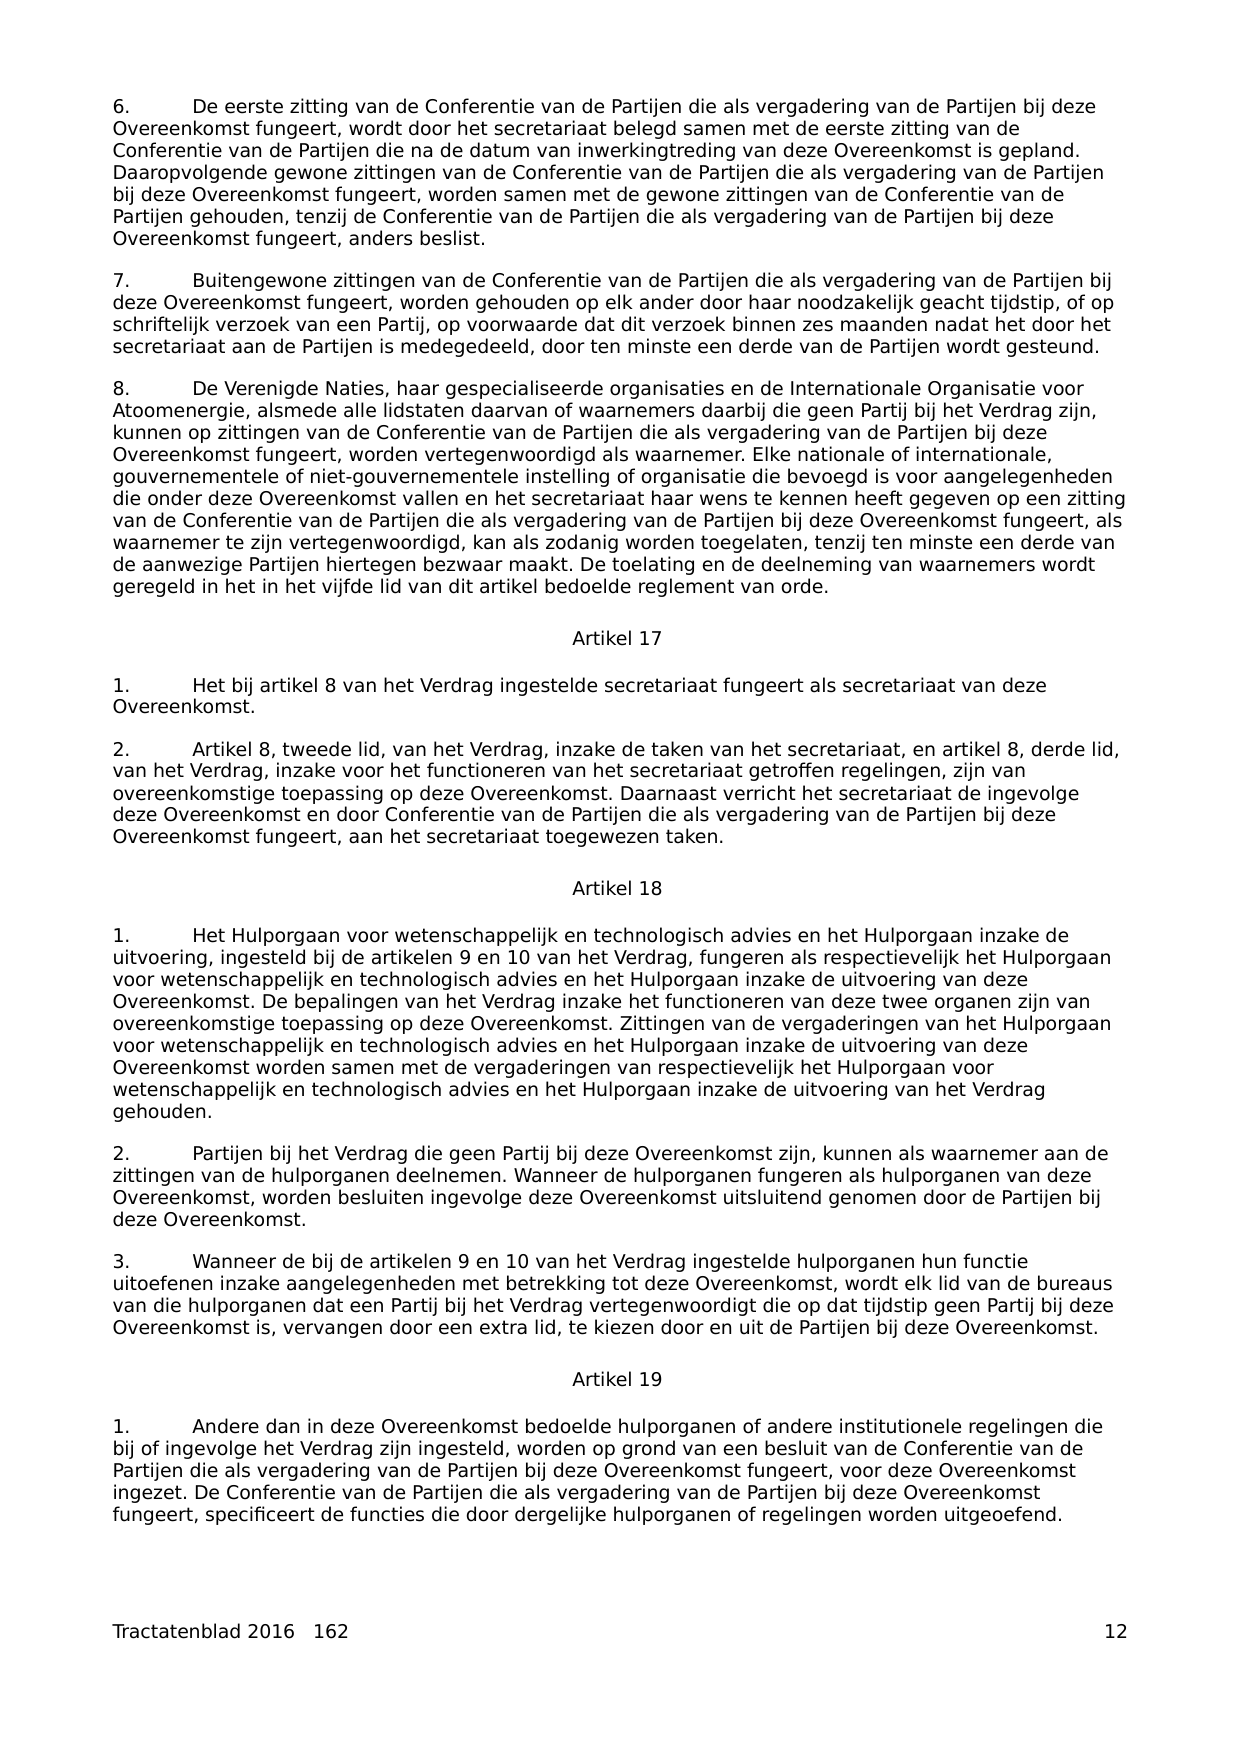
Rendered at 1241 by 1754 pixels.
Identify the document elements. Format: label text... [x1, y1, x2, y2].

text 7. Buitengewone zittingen van de Conferentie van de Partijen die als vergadering van de Partijen bij deze Overeenkomst fungeert, worden gehouden op elk ander door haar noodzakelijk geacht tijdstip, of op schriftelijk verzoek van een Partij, op voorwaarde dat dit verzoek binnen zes maanden nadat het door het secretariaat aan de Partijen is medegedeeld, door ten minste een derde van de Partijen wordt gesteund. [112, 270, 1128, 358]
text 3. Wanneer de bij de artikelen 9 en 10 van het Verdrag ingestelde hulporganen hun functie uitoefenen inzake aangelegenheden met betrekking tot deze Overeenkomst, wordt elk lid van de bureaus van die hulporganen dat een Partij bij het Verdrag vertegenwoordigt die op dat tijdstip geen Partij bij deze Overeenkomst is, vervangen door een extra lid, te kiezen door en uit de Partijen bij deze Overeenkomst. [112, 1251, 1128, 1339]
text 8. De Verenigde Naties, haar gespecialiseerde organisaties en de Internationale Organisatie voor Atoomenergie, alsmede alle lidstaten daarvan of waarnemers daarbij die geen Partij bij het Verdrag zijn, kunnen op zittingen van de Conferentie van de Partijen die als vergadering van de Partijen bij deze Overeenkomst fungeert, worden vertegenwoordigd als waarnemer. Elke nationale of internationale, gouvernementele of niet-gouvernementele instelling of organisatie die bevoegd is voor aangelegenheden die onder deze Overeenkomst vallen en het secretariaat haar wens te kennen heeft gegeven op een zitting van de Conferentie van de Partijen die als vergadering van de Partijen bij deze Overeenkomst fungeert, als waarnemer te zijn vertegenwoordigd, kan als zodanig worden toegelaten, tenzij ten minste een derde van de aanwezige Partijen hiertegen bezwaar maakt. De toelating en de deelneming van waarnemers wordt geregeld in het in het vijfde lid van dit artikel bedoelde reglement van orde. [112, 378, 1128, 597]
text 2. Artikel 8, tweede lid, van het Verdrag, inzake de taken van het secretariaat, en artikel 8, derde lid, van het Verdrag, inzake voor het functioneren van het secretariaat getroffen regelingen, zijn van overeenkomstige toepassing op deze Overeenkomst. Daarnaast verricht het secretariaat de ingevolge deze Overeenkomst en door Conferentie van de Partijen die als vergadering van de Partijen bij deze Overeenkomst fungeert, aan het secretariaat toegewezen taken. [112, 738, 1128, 848]
text 1. Het Hulporgaan voor wetenschappelijk en technologisch advies en het Hulporgaan inzake de uitvoering, ingesteld bij de artikelen 9 en 10 van het Verdrag, fungeren als respectievelijk het Hulporgaan voor wetenschappelijk en technologisch advies en het Hulporgaan inzake de uitvoering van deze Overeenkomst. De bepalingen van het Verdrag inzake het functioneren van deze twee organen zijn van overeenkomstige toepassing op deze Overeenkomst. Zittingen van de vergaderingen van het Hulporgaan voor wetenschappelijk en technologisch advies en het Hulporgaan inzake de uitvoering van deze Overeenkomst worden samen met de vergaderingen van respectievelijk het Hulporgaan voor wetenschappelijk en technologisch advies en het Hulporgaan inzake de uitvoering van het Verdrag gehouden. [112, 925, 1128, 1123]
text 1. Het bij artikel 8 van het Verdrag ingestelde secretariaat fungeert als secretariaat van deze Overeenkomst. [112, 674, 1128, 718]
text 2. Partijen bij het Verdrag die geen Partij bij deze Overeenkomst zijn, kunnen als waarnemer aan de zittingen van de hulporganen deelnemen. Wanneer de hulporganen fungeren als hulporganen van deze Overeenkomst, worden besluiten ingevolge deze Overeenkomst uitsluitend genomen door de Partijen bij deze Overeenkomst. [112, 1143, 1128, 1231]
subtitle Artikel 17 [112, 627, 1128, 649]
text 1. Andere dan in deze Overeenkomst bedoelde hulporganen of andere institutionele regelingen die bij of ingevolge het Verdrag zijn ingesteld, worden op grond van een besluit van de Conferentie van de Partijen die als vergadering van de Partijen bij deze Overeenkomst fungeert, voor deze Overeenkomst ingezet. De Conferentie van de Partijen die als vergadering van de Partijen bij deze Overeenkomst fungeert, specificeert de functies die door dergelijke hulporganen of regelingen worden uitgeoefend. [112, 1416, 1128, 1526]
subtitle Artikel 19 [112, 1369, 1128, 1391]
subtitle Artikel 18 [112, 878, 1128, 900]
text 6. De eerste zitting van de Conferentie van de Partijen die als vergadering van de Partijen bij deze Overeenkomst fungeert, wordt door het secretariaat belegd samen met de eerste zitting van de Conferentie van de Partijen die na de datum van inwerkingtreding van deze Overeenkomst is gepland. Daaropvolgende gewone zittingen van de Conferentie van de Partijen die als vergadering van de Partijen bij deze Overeenkomst fungeert, worden samen met de gewone zittingen van de Conferentie van de Partijen gehouden, tenzij de Conferentie van de Partijen die als vergadering van de Partijen bij deze Overeenkomst fungeert, anders beslist. [112, 96, 1128, 250]
